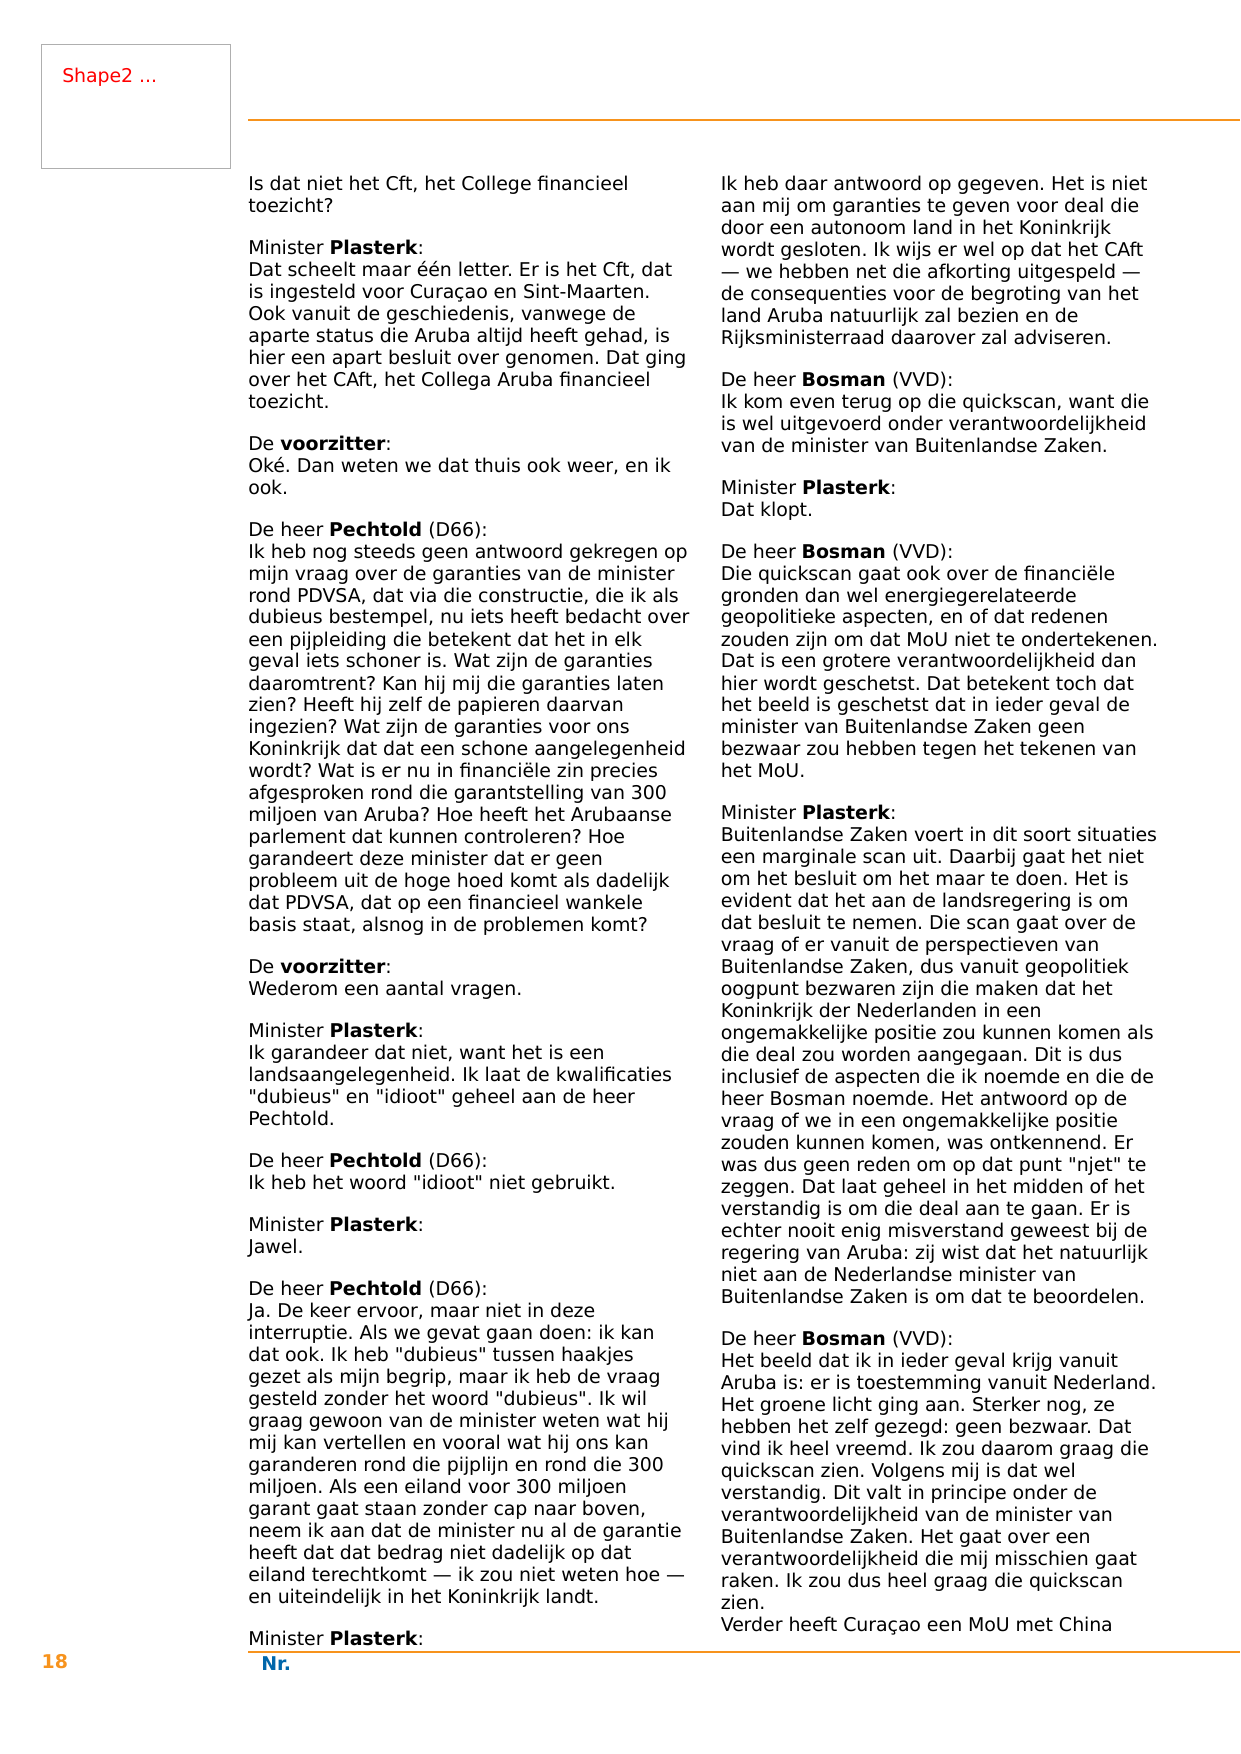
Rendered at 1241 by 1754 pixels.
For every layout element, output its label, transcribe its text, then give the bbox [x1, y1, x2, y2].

text Minister Plasterk: [248, 1020, 691, 1042]
text Ik heb het woord "idioot" niet gebruikt. [248, 1172, 691, 1194]
text De heer Pechtold (D66): [248, 1278, 691, 1300]
text Ik heb nog steeds geen antwoord gekregen op mijn vraag over de garanties van de minister rond PDVSA, dat via die constructie, die ik als dubieus bestempel, nu iets heeft bedacht over een pijpleiding die betekent dat het in elk geval iets schoner is. Wat zijn de garanties daaromtrent? Kan hij mij die garanties laten zien? Heeft hij zelf de papieren daarvan ingezien? Wat zijn de garanties voor ons Koninkrijk dat dat een schone aangelegenheid wordt? Wat is er nu in financiële zin precies afgesproken rond die garantstelling van 300 miljoen van Aruba? Hoe heeft het Arubaanse parlement dat kunnen controleren? Hoe garandeert deze minister dat er geen probleem uit de hoge hoed komt als dadelijk dat PDVSA, dat op een financieel wankele basis staat, alsnog in de problemen komt? [248, 541, 691, 936]
text De voorzitter: [248, 433, 691, 454]
text De heer Pechtold (D66): [248, 1150, 691, 1172]
text Wederom een aantal vragen. [248, 978, 691, 1000]
text De heer Bosman (VVD): [721, 1328, 1163, 1350]
text Het beeld dat ik in ieder geval krijg vanuit Aruba is: er is toestemming vanuit Nederland. Het groene licht ging aan. Sterker nog, ze hebben het zelf gezegd: geen bezwaar. Dat vind ik heel vreemd. Ik zou daarom graag die quickscan zien. Volgens mij is dat wel verstandig. Dit valt in principe onder de verantwoordelijkheid van de minister van Buitenlandse Zaken. Het gaat over een verantwoordelijkheid die mij misschien gaat raken. Ik zou dus heel graag die quickscan zien. [721, 1350, 1163, 1613]
text Ik kom even terug op die quickscan, want die is wel uitgevoerd onder verantwoordelijkheid van de minister van Buitenlandse Zaken. [721, 391, 1163, 457]
text Minister Plasterk: [248, 1628, 691, 1649]
text Die quickscan gaat ook over de financiële gronden dan wel energiegerelateerde geopolitieke aspecten, en of dat redenen zouden zijn om dat MoU niet te ondertekenen. Dat is een grotere verantwoordelijkheid dan hier wordt geschetst. Dat betekent toch dat het beeld is geschetst dat in ieder geval de minister van Buitenlandse Zaken geen bezwaar zou hebben tegen het tekenen van het MoU. [721, 562, 1163, 782]
text Jawel. [248, 1236, 691, 1258]
text Verder heeft Curaçao een MoU met China [721, 1613, 1163, 1636]
text Minister Plasterk: [248, 1214, 691, 1236]
text De heer Bosman (VVD): [721, 369, 1163, 391]
text Ik garandeer dat niet, want het is een landsaangelegenheid. Ik laat de kwalificaties "dubieus" en "idioot" geheel aan de heer Pechtold. [248, 1042, 691, 1130]
text Minister Plasterk: [721, 802, 1163, 824]
text Buitenlandse Zaken voert in dit soort situaties een marginale scan uit. Daarbij gaat het niet om het besluit om het maar te doen. Het is evident dat het aan de landsregering is om dat besluit te nemen. Die scan gaat over de vraag of er vanuit de perspectieven van Buitenlandse Zaken, dus vanuit geopolitiek oogpunt bezwaren zijn die maken dat het Koninkrijk der Nederlanden in een ongemakkelijke positie zou kunnen komen als die deal zou worden aangegaan. Dit is dus inclusief de aspecten die ik noemde en die de heer Bosman noemde. Het antwoord op de vraag of we in een ongemakkelijke positie zouden kunnen komen, was ontkennend. Er was dus geen reden om op dat punt "njet" te zeggen. Dat laat geheel in het midden of het verstandig is om die deal aan te gaan. Er is echter nooit enig misverstand geweest bij de regering van Aruba: zij wist dat het natuurlijk niet aan de Nederlandse minister van Buitenlandse Zaken is om dat te beoordelen. [721, 824, 1163, 1308]
text Ja. De keer ervoor, maar niet in deze interruptie. Als we gevat gaan doen: ik kan dat ook. Ik heb "dubieus" tussen haakjes gezet als mijn begrip, maar ik heb de vraag gesteld zonder het woord "dubieus". Ik wil graag gewoon van de minister weten wat hij mij kan vertellen en vooral wat hij ons kan garanderen rond die pijplijn en rond die 300 miljoen. Als een eiland voor 300 miljoen garant gaat staan zonder cap naar boven, neem ik aan dat de minister nu al de garantie heeft dat dat bedrag niet dadelijk op dat eiland terechtkomt — ik zou niet weten hoe — en uiteindelijk in het Koninkrijk landt. [248, 1300, 691, 1608]
text De heer Pechtold (D66): [248, 518, 691, 541]
text Dat scheelt maar één letter. Er is het Cft, dat is ingesteld voor Curaçao en Sint-Maarten. Ook vanuit de geschiedenis, vanwege de aparte status die Aruba altijd heeft gehad, is hier een apart besluit over genomen. Dat ging over het CAft, het Collega Aruba financieel toezicht. [248, 259, 691, 413]
text De voorzitter: [248, 956, 691, 978]
text Minister Plasterk: [248, 237, 691, 259]
text De heer Bosman (VVD): [721, 541, 1163, 562]
text Ik heb daar antwoord op gegeven. Het is niet aan mij om garanties te geven voor deal die door een autonoom land in het Koninkrijk wordt gesloten. Ik wijs er wel op dat het CAft — we hebben net die afkorting uitgespeld — de consequenties voor de begroting van het land Aruba natuurlijk zal bezien en de Rijksministerraad daarover zal adviseren. [721, 173, 1163, 349]
text Dat klopt. [721, 498, 1163, 521]
text Minister Plasterk: [721, 477, 1163, 498]
text Oké. Dan weten we dat thuis ook weer, en ik ook. [248, 454, 691, 498]
text Is dat niet het Cft, het College financieel toezicht? [248, 173, 691, 217]
